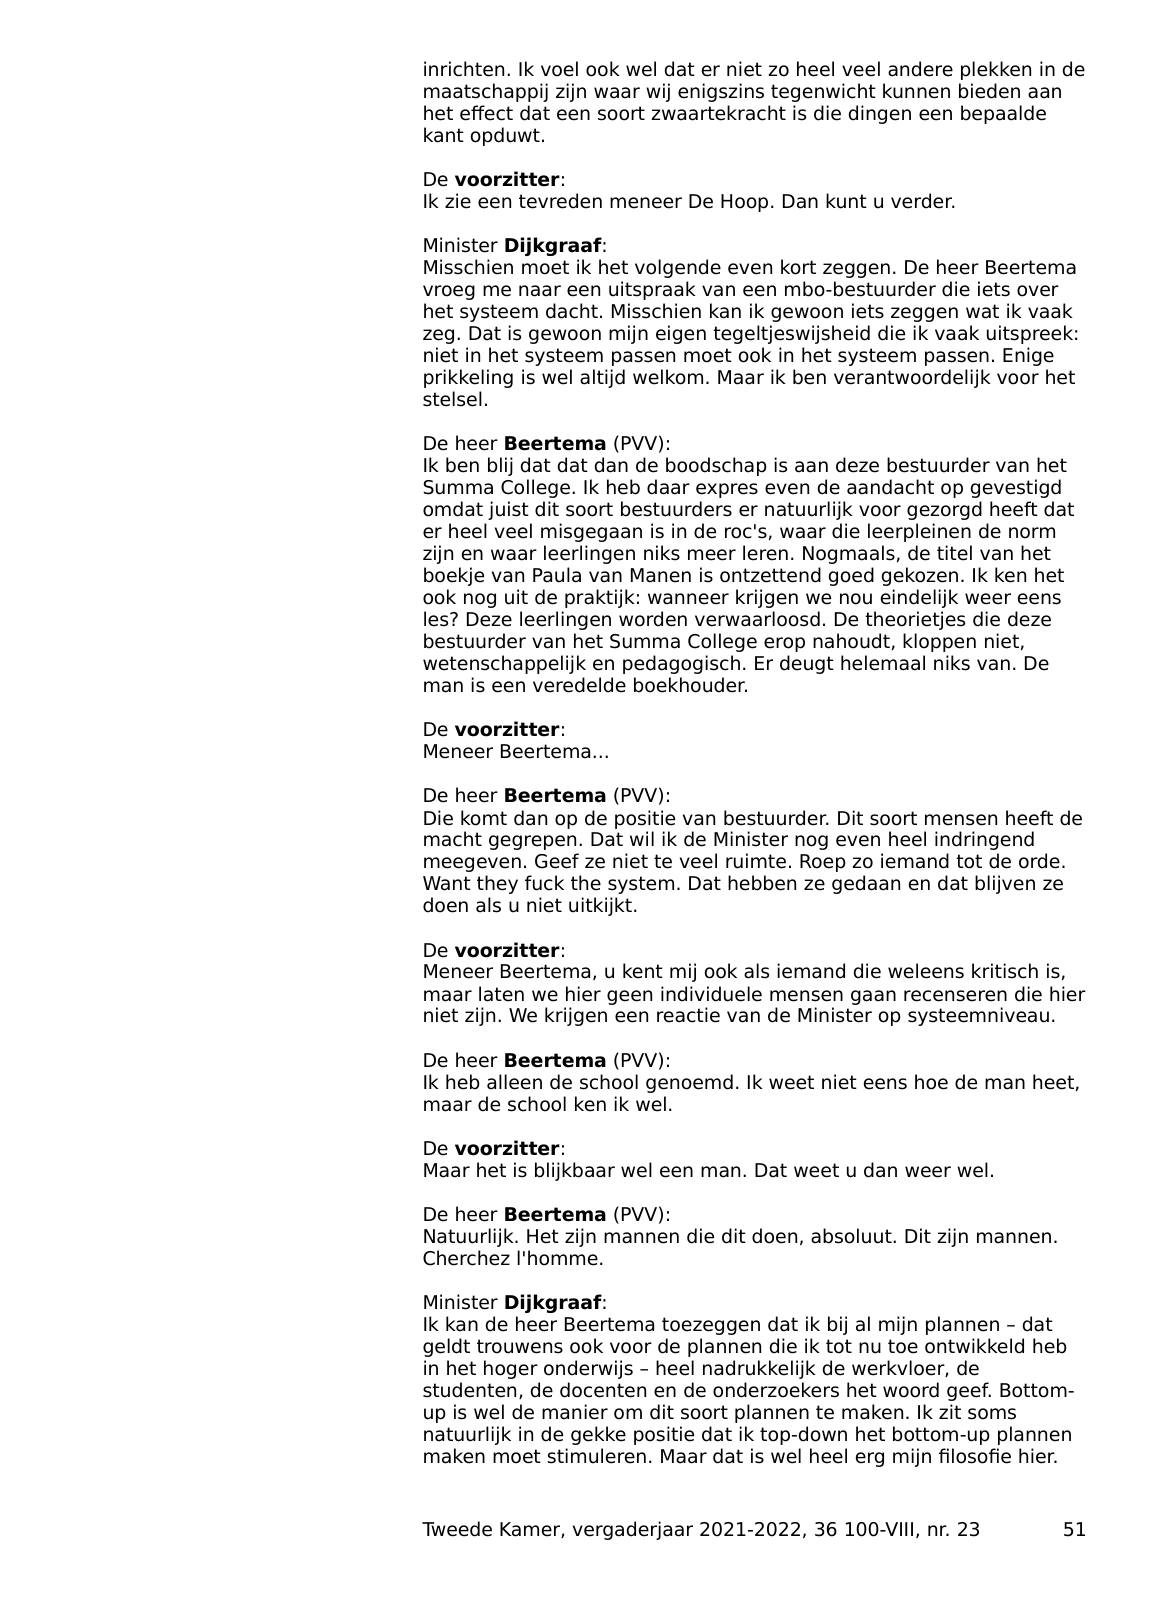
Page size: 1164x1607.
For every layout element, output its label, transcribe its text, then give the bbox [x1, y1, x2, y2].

text Maar het is blijkbaar wel een man. Dat weet u dan weer wel. [422, 1160, 1087, 1182]
text Misschien moet ik het volgende even kort zeggen. De heer Beertema vroeg me naar een uitspraak van een mbo-bestuurder die iets over het systeem dacht. Misschien kan ik gewoon iets zeggen wat ik vaak zeg. Dat is gewoon mijn eigen tegeltjeswijsheid die ik vaak uitspreek: niet in het systeem passen moet ook in het systeem passen. Enige prikkeling is wel altijd welkom. Maar ik ben verantwoordelijk voor het stelsel. [422, 257, 1087, 411]
text Minister Dijkgraaf: [422, 235, 1087, 257]
text Meneer Beertema, u kent mij ook als iemand die weleens kritisch is, maar laten we hier geen individuele mensen gaan recenseren die hier niet zijn. We krijgen een reactie van de Minister op systeemniveau. [422, 961, 1087, 1027]
text De voorzitter: [422, 1138, 1087, 1160]
text Ik zie een tevreden meneer De Hoop. Dan kunt u verder. [422, 191, 1087, 213]
text Natuurlijk. Het zijn mannen die dit doen, absoluut. Dit zijn mannen. Cherchez l'homme. [422, 1226, 1087, 1270]
text Meneer Beertema... [422, 741, 1087, 763]
text Die komt dan op de positie van bestuurder. Dit soort mensen heeft de macht gegrepen. Dat wil ik de Minister nog even heel indringend meegeven. Geef ze niet te veel ruimte. Roep zo iemand tot de orde. Want they fuck the system. Dat hebben ze gedaan en dat blijven ze doen als u niet uitkijkt. [422, 807, 1087, 917]
text De voorzitter: [422, 719, 1087, 741]
text inrichten. Ik voel ook wel dat er niet zo heel veel andere plekken in de maatschappij zijn waar wij enigszins tegenwicht kunnen bieden aan het effect dat een soort zwaartekracht is die dingen een bepaalde kant opduwt. [422, 59, 1087, 147]
text Ik ben blij dat dat dan de boodschap is aan deze bestuurder van het Summa College. Ik heb daar expres even de aandacht op gevestigd omdat juist dit soort bestuurders er natuurlijk voor gezorgd heeft dat er heel veel misgegaan is in de roc's, waar die leerpleinen de norm zijn en waar leerlingen niks meer leren. Nogmaals, de titel van het boekje van Paula van Manen is ontzettend goed gekozen. Ik ken het ook nog uit de praktijk: wanneer krijgen we nou eindelijk weer eens les? Deze leerlingen worden verwaarloosd. De theorietjes die deze bestuurder van het Summa College erop nahoudt, kloppen niet, wetenschappelijk en pedagogisch. Er deugt helemaal niks van. De man is een veredelde boekhouder. [422, 455, 1087, 697]
text Ik heb alleen de school genoemd. Ik weet niet eens hoe de man heet, maar de school ken ik wel. [422, 1072, 1087, 1116]
text Ik kan de heer Beertema toezeggen dat ik bij al mijn plannen – dat geldt trouwens ook voor de plannen die ik tot nu toe ontwikkeld heb in het hoger onderwijs – heel nadrukkelijk de werkvloer, de studenten, de docenten en de onderzoekers het woord geef. Bottom-up is wel de manier om dit soort plannen te maken. Ik zit soms natuurlijk in de gekke positie dat ik top-down het bottom-up plannen maken moet stimuleren. Maar dat is wel heel erg mijn filosofie hier. [422, 1314, 1087, 1468]
text De heer Beertema (PVV): [422, 785, 1087, 807]
text De voorzitter: [422, 939, 1087, 961]
text De heer Beertema (PVV): [422, 1049, 1087, 1072]
text De heer Beertema (PVV): [422, 1204, 1087, 1226]
text De voorzitter: [422, 169, 1087, 191]
text De heer Beertema (PVV): [422, 433, 1087, 455]
text Minister Dijkgraaf: [422, 1292, 1087, 1314]
